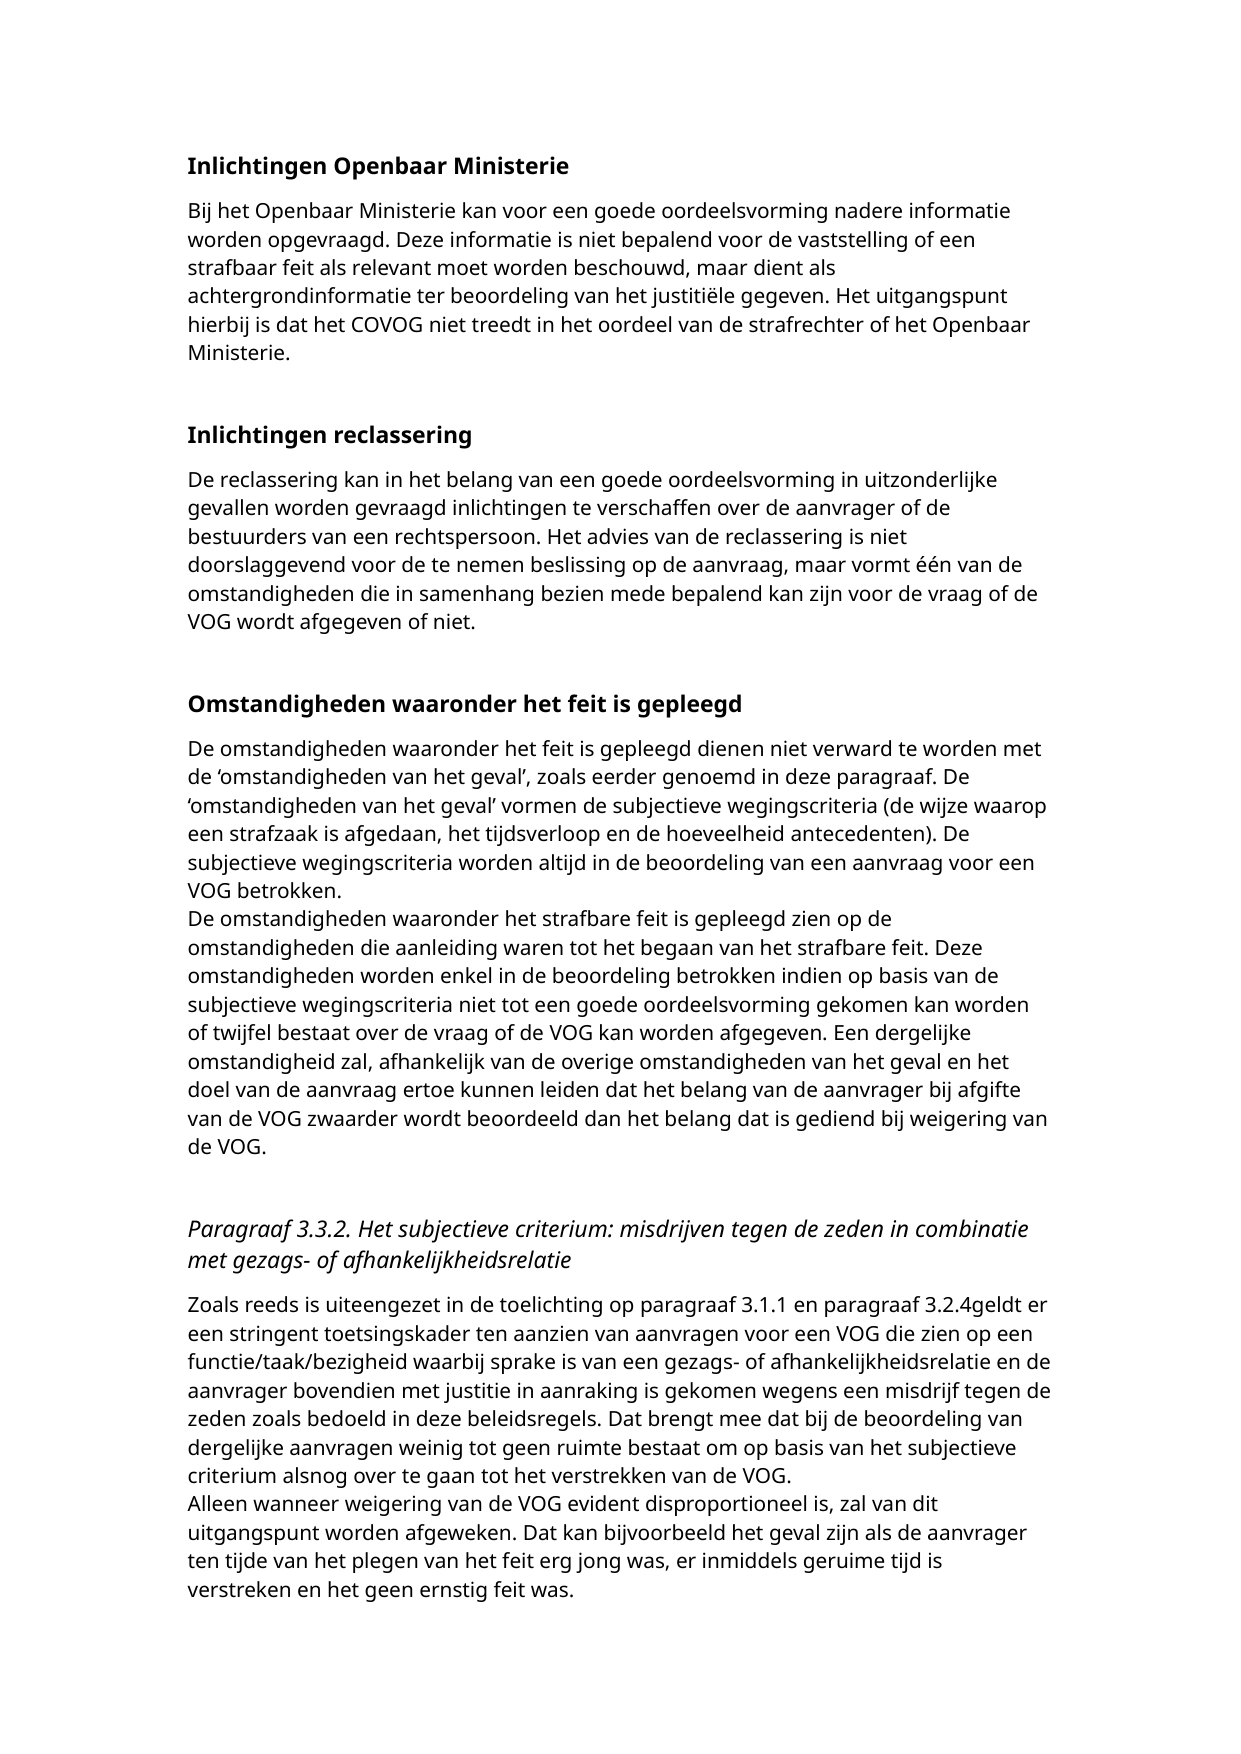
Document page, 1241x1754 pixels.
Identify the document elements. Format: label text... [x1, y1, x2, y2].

text Bij het Openbaar Ministerie kan voor een goede oordeelsvorming nadere informatie worden opgevraagd. Deze informatie is niet bepalend voor de vaststelling of een strafbaar feit als relevant moet worden beschouwd, maar dient als achtergrondinformatie ter beoordeling van het justitiële gegeven. Het uitgangspunt hierbij is dat het COVOG niet treedt in het oordeel van de strafrechter of het Openbaar Ministerie. [187, 196, 1053, 367]
subtitle Omstandigheden waaronder het feit is gepleegd [187, 688, 1053, 719]
subtitle Paragraaf 3.3.2. Het subjectieve criterium: misdrijven tegen de zeden in combinatie met gezags- of afhankelijkheidsrelatie [187, 1213, 1053, 1276]
subtitle Inlichtingen reclassering [187, 419, 1053, 450]
text Zoals reeds is uiteengezet in de toelichting op paragraaf 3.1.1 en paragraaf 3.2.4geldt er een stringent toetsingskader ten aanzien van aanvragen voor een VOG die zien op een functie/taak/bezigheid waarbij sprake is van een gezags- of afhankelijkheidsrelatie en de aanvrager bovendien met justitie in aanraking is gekomen wegens een misdrijf tegen de zeden zoals bedoeld in deze beleidsregels. Dat brengt mee dat bij de beoordeling van dergelijke aanvragen weinig tot geen ruimte bestaat om op basis van het subjectieve criterium alsnog over te gaan tot het verstrekken van de VOG. [187, 1291, 1053, 1489]
subtitle Inlichtingen Openbaar Ministerie [187, 150, 1053, 181]
text De omstandigheden waaronder het strafbare feit is gepleegd zien op de omstandigheden die aanleiding waren tot het begaan van het strafbare feit. Deze omstandigheden worden enkel in de beoordeling betrokken indien op basis van de subjectieve wegingscriteria niet tot een goede oordeelsvorming gekomen kan worden of twijfel bestaat over de vraag of de VOG kan worden afgegeven. Een dergelijke omstandigheid zal, afhankelijk van de overige omstandigheden van het geval en het doel van de aanvraag ertoe kunnen leiden dat het belang van de aanvrager bij afgifte van de VOG zwaarder wordt beoordeeld dan het belang dat is gediend bij weigering van de VOG. [187, 904, 1053, 1161]
text De reclassering kan in het belang van een goede oordeelsvorming in uitzonderlijke gevallen worden gevraagd inlichtingen te verschaffen over de aanvrager of de bestuurders van een rechtspersoon. Het advies van de reclassering is niet doorslaggevend voor de te nemen beslissing op de aanvraag, maar vormt één van de omstandigheden die in samenhang bezien mede bepalend kan zijn voor de vraag of de VOG wordt afgegeven of niet. [187, 465, 1053, 636]
text De omstandigheden waaronder het feit is gepleegd dienen niet verward te worden met de ‘omstandigheden van het geval’, zoals eerder genoemd in deze paragraaf. De ‘omstandigheden van het geval’ vormen de subjectieve wegingscriteria (de wijze waarop een strafzaak is afgedaan, het tijdsverloop en de hoeveelheid antecedenten). De subjectieve wegingscriteria worden altijd in de beoordeling van een aanvraag voor een VOG betrokken. [187, 734, 1053, 904]
text Alleen wanneer weigering van de VOG evident disproportioneel is, zal van dit uitgangspunt worden afgeweken. Dat kan bijvoorbeeld het geval zijn als de aanvrager ten tijde van het plegen van het feit erg jong was, er inmiddels geruime tijd is verstreken en het geen ernstig feit was. [187, 1489, 1053, 1603]
